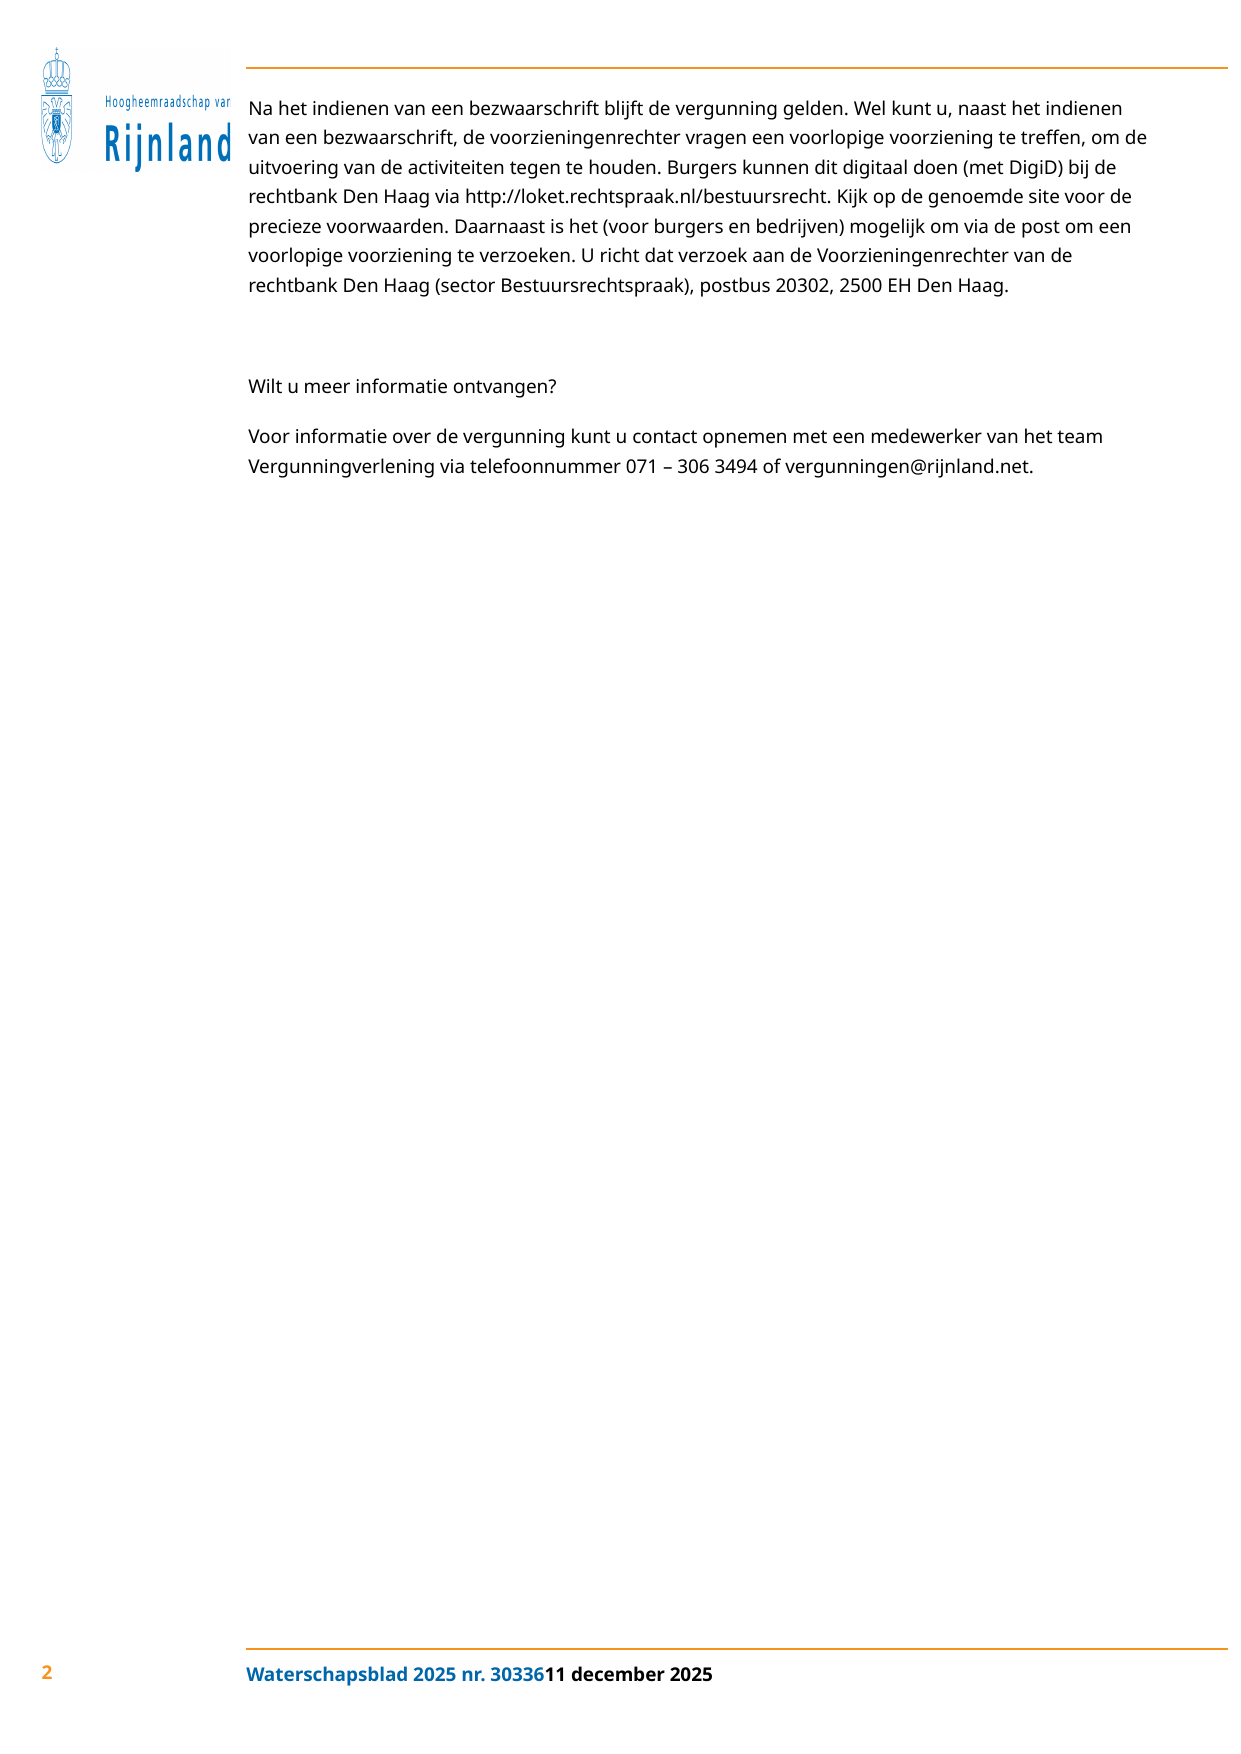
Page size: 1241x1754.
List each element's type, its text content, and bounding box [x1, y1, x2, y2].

text Voor informatie over de vergunning kunt u contact opnemen met een medewerker van het team Vergunningverlening via telefoonnummer 071 – 306 3494 of vergunningen@rijnland.net. [248, 423, 1152, 479]
picture [41, 47, 231, 172]
text Na het indienen van een bezwaarschrift blijft de vergunning gelden. Wel kunt u, naast het indienen van een bezwaarschrift, de voorzieningenrechter vragen een voorlopige voorziening te treffen, om de uitvoering van de activiteiten tegen te houden. Burgers kunnen dit digitaal doen (met DigiD) bij de rechtbank Den Haag via http://loket.rechtspraak.nl/bestuursrecht. Kijk op de genoemde site voor de precieze voorwaarden. Daarnaast is het (voor burgers en bedrijven) mogelijk om via de post om een voorlopige voorziening te verzoeken. U richt dat verzoek aan de Voorzieningenrechter van de rechtbank Den Haag (sector Bestuursrechtspraak), postbus 20302, 2500 EH Den Haag. [248, 95, 1152, 298]
text Wilt u meer informatie ontvangen? [248, 373, 1152, 399]
